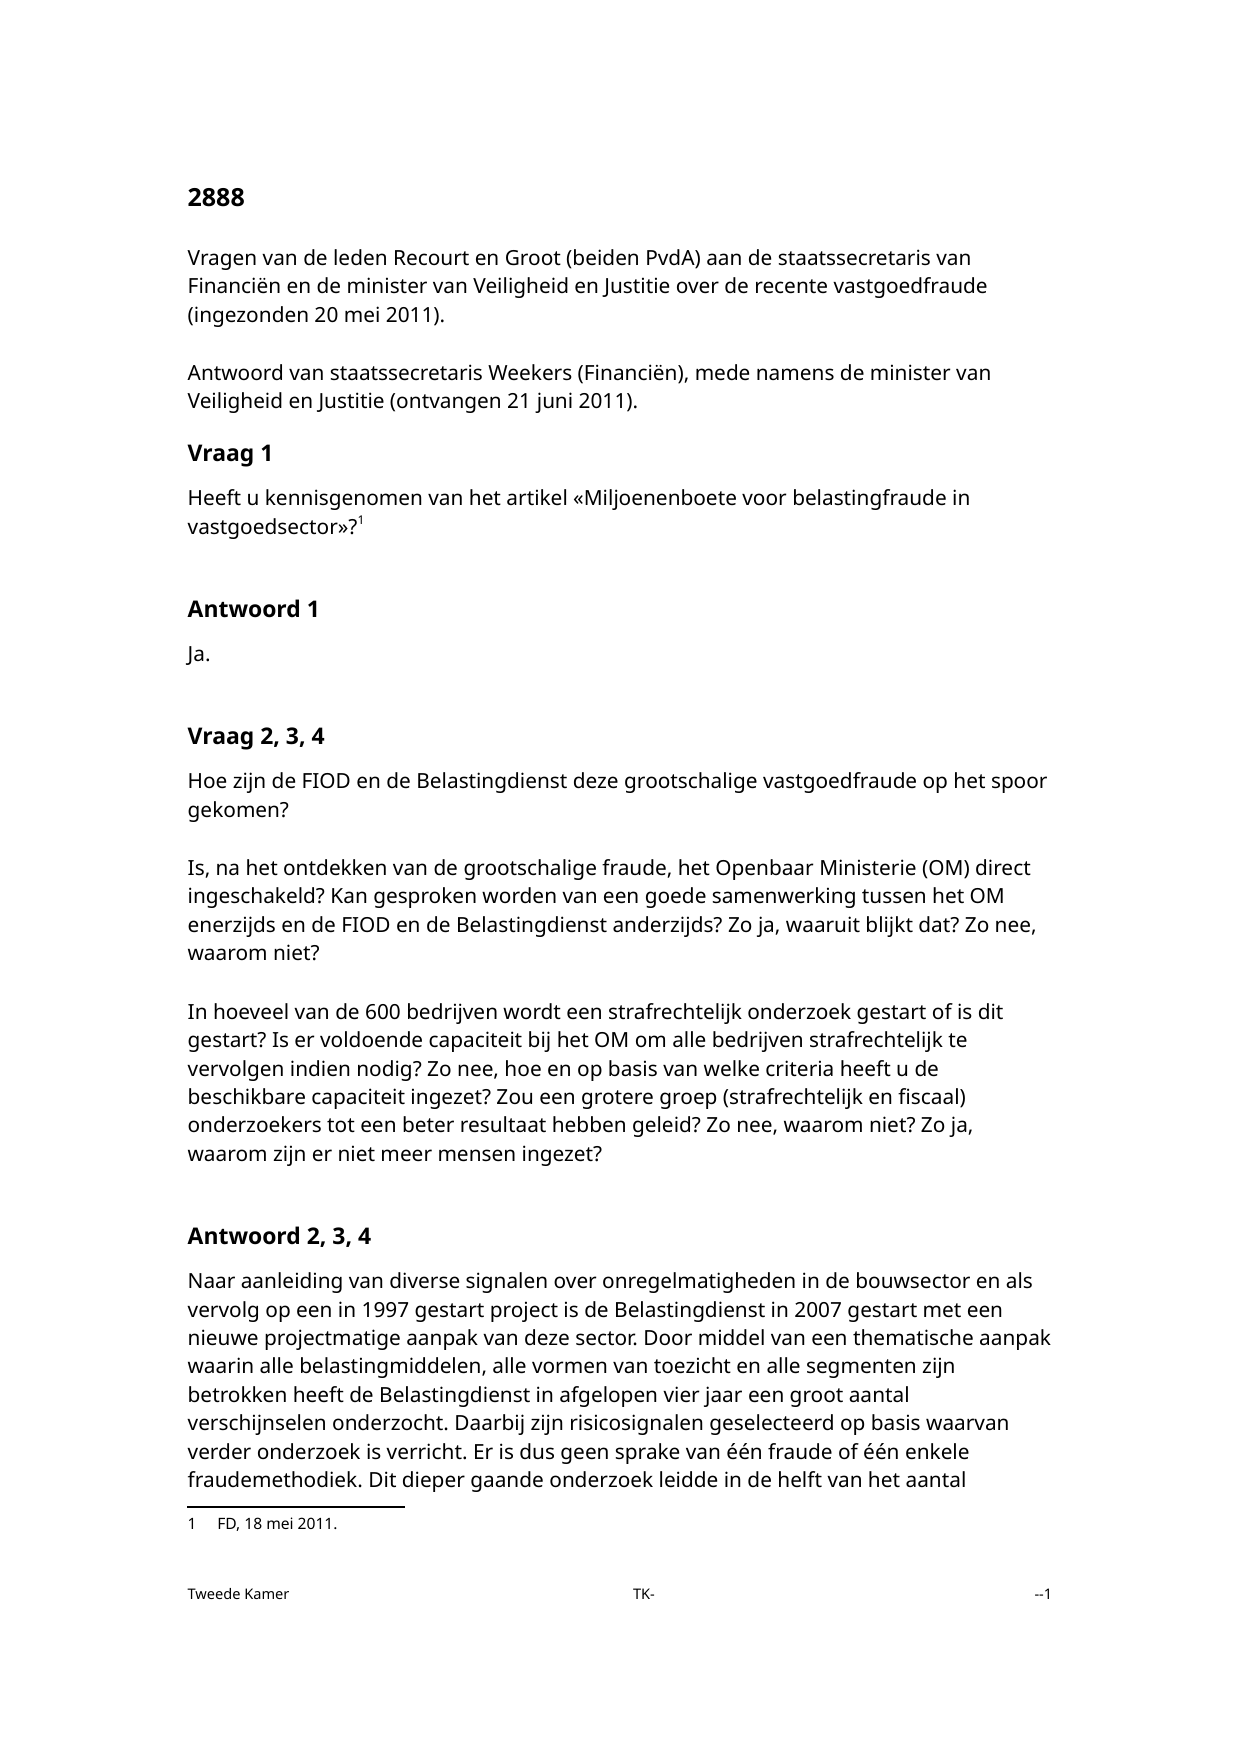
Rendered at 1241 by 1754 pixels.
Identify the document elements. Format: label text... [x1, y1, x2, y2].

text In hoeveel van de 600 bedrijven wordt een strafrechtelijk onderzoek gestart of is dit gestart? Is er voldoende capaciteit bij het OM om alle bedrijven strafrechtelijk te vervolgen indien nodig? Zo nee, hoe en op basis van welke criteria heeft u de beschikbare capaciteit ingezet? Zou een grotere groep (strafrechtelijk en fiscaal) onderzoekers tot een beter resultaat hebben geleid? Zo nee, waarom niet? Zo ja, waarom zijn er niet meer mensen ingezet? [187, 997, 1053, 1167]
subtitle Vraag 1 [187, 437, 1053, 468]
subtitle Antwoord 2, 3, 4 [187, 1220, 1053, 1251]
subtitle Vraag 2, 3, 4 [187, 720, 1053, 751]
subtitle Antwoord 1 [187, 593, 1053, 624]
text FD, 18 mei 2011. [187, 1506, 1053, 1534]
text Is, na het ontdekken van de grootschalige fraude, het Openbaar Ministerie (OM) direct ingeschakeld? Kan gesproken worden van een goede samenwerking tussen het OM enerzijds en de FIOD en de Belastingdienst anderzijds? Zo ja, waaruit blijkt dat? Zo nee, waarom niet? [187, 853, 1053, 967]
text Naar aanleiding van diverse signalen over onregelmatigheden in de bouwsector en als vervolg op een in 1997 gestart project is de Belastingdienst in 2007 gestart met een nieuwe projectmatige aanpak van deze sector. Door middel van een thematische aanpak waarin alle belastingmiddelen, alle vormen van toezicht en alle segmenten zijn betrokken heeft de Belastingdienst in afgelopen vier jaar een groot aantal verschijnselen onderzocht. Daarbij zijn risicosignalen geselecteerd op basis waarvan verder onderzoek is verricht. Er is dus geen sprake van één fraude of één enkele fraudemethodiek. Dit dieper gaande onderzoek leidde in de helft van het aantal [187, 1266, 1053, 1494]
text Ja. [187, 639, 1053, 667]
text Antwoord van staatssecretaris Weekers (Financiën), mede namens de minister van Veiligheid en Justitie (ontvangen 21 juni 2011). [187, 358, 1053, 415]
text Hoe zijn de FIOD en de Belastingdienst deze grootschalige vastgoedfraude op het spoor gekomen? [187, 766, 1053, 823]
text Heeft u kennisgenomen van het artikel «Miljoenenboete voor belastingfraude in vastgoedsector»? [187, 483, 1053, 540]
text 2888 [187, 179, 1053, 213]
text Vragen van de leden Recourt en Groot (beiden PvdA) aan de staatssecretaris van Financiën en de minister van Veiligheid en Justitie over de recente vastgoedfraude (ingezonden 20 mei 2011). [187, 243, 1053, 328]
